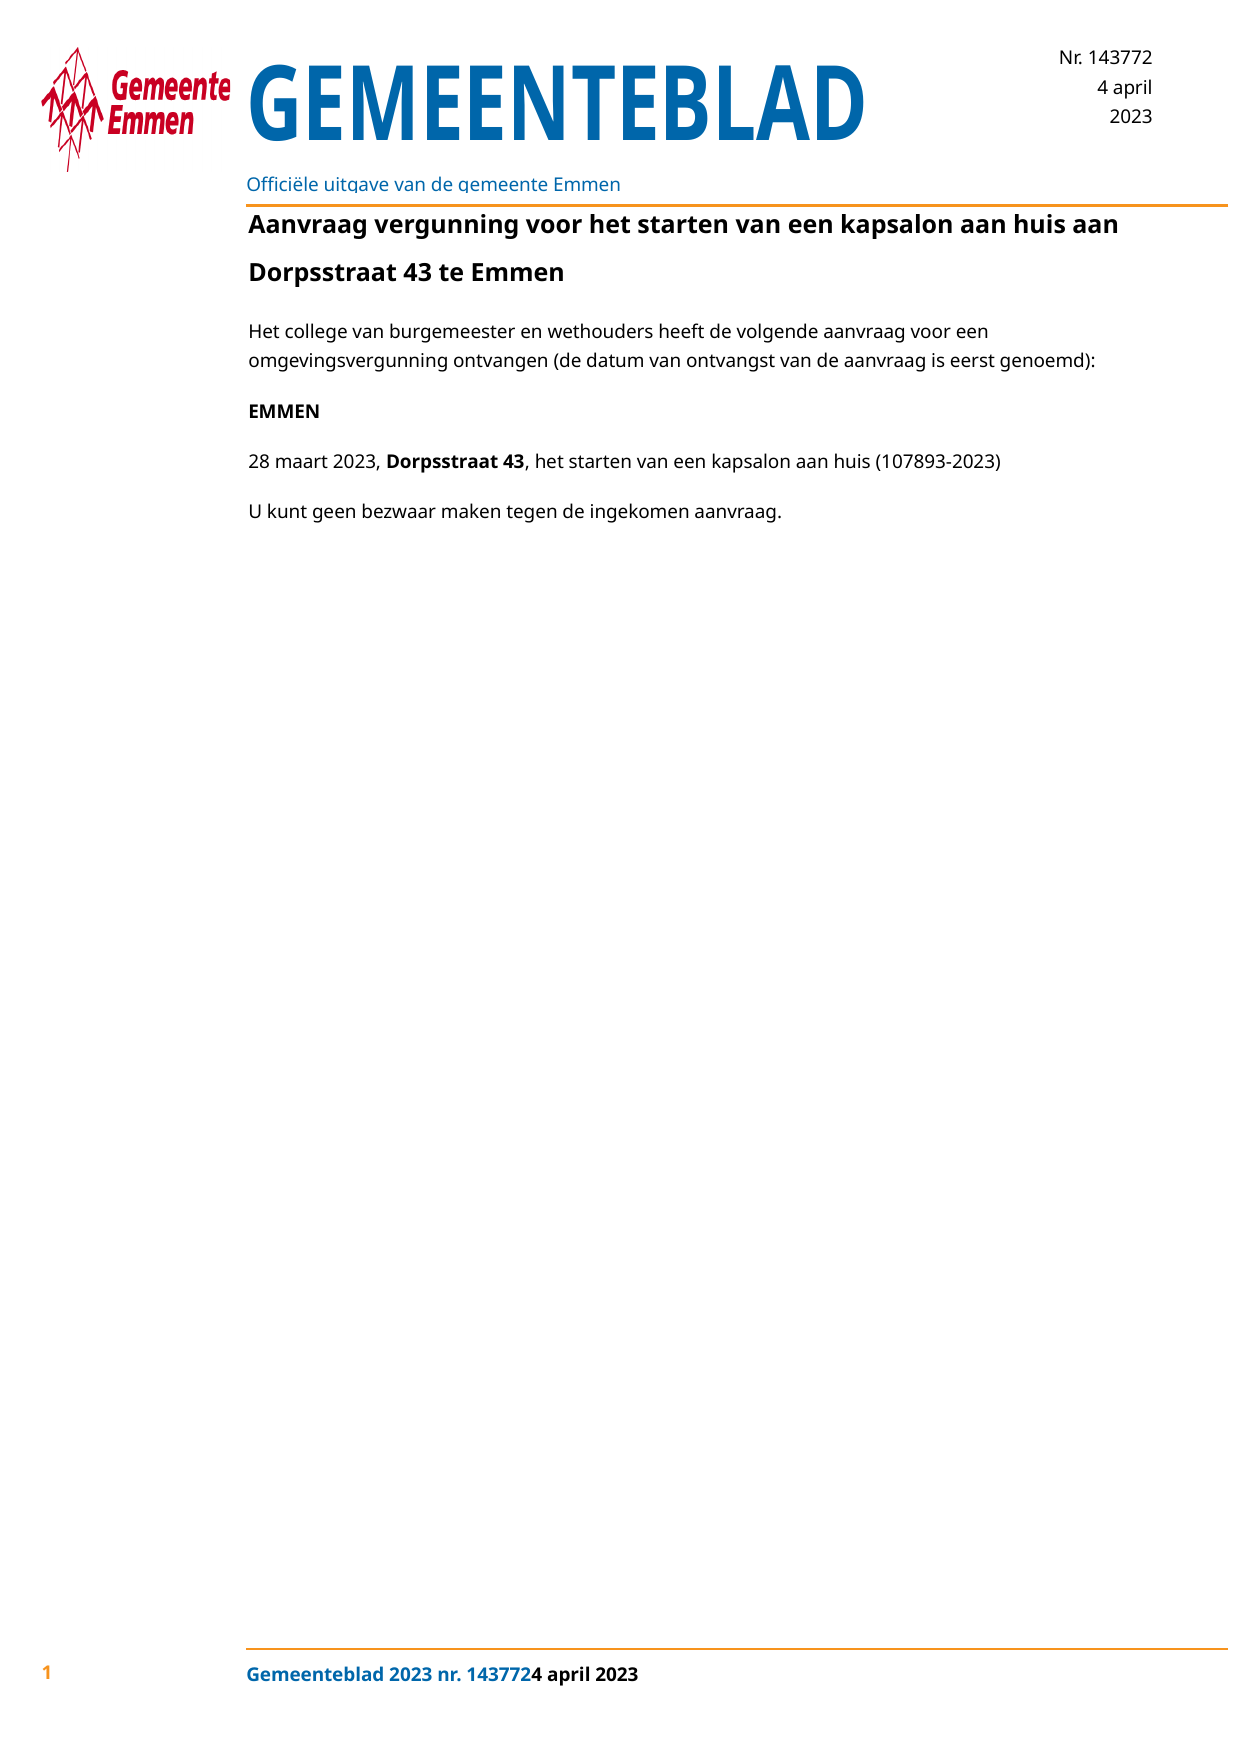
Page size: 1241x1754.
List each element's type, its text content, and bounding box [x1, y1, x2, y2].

text Aanvraag vergunning voor het starten van een kapsalon aan huis aan Dorpsstraat 43 te Emmen [248, 207, 1152, 288]
text U kunt geen bezwaar maken tegen de ingekomen aanvraag. [248, 499, 1152, 524]
text EMMEN [248, 398, 1152, 424]
picture [41, 47, 231, 172]
text 28 maart 2023, Dorpsstraat 43, het starten van een kapsalon aan huis (107893-2023) [248, 448, 1152, 474]
text Het college van burgemeester en wethouders heeft de volgende aanvraag voor een omgevingsvergunning ontvangen (de datum van ontvangst van de aanvraag is eerst genoemd): [248, 318, 1152, 373]
